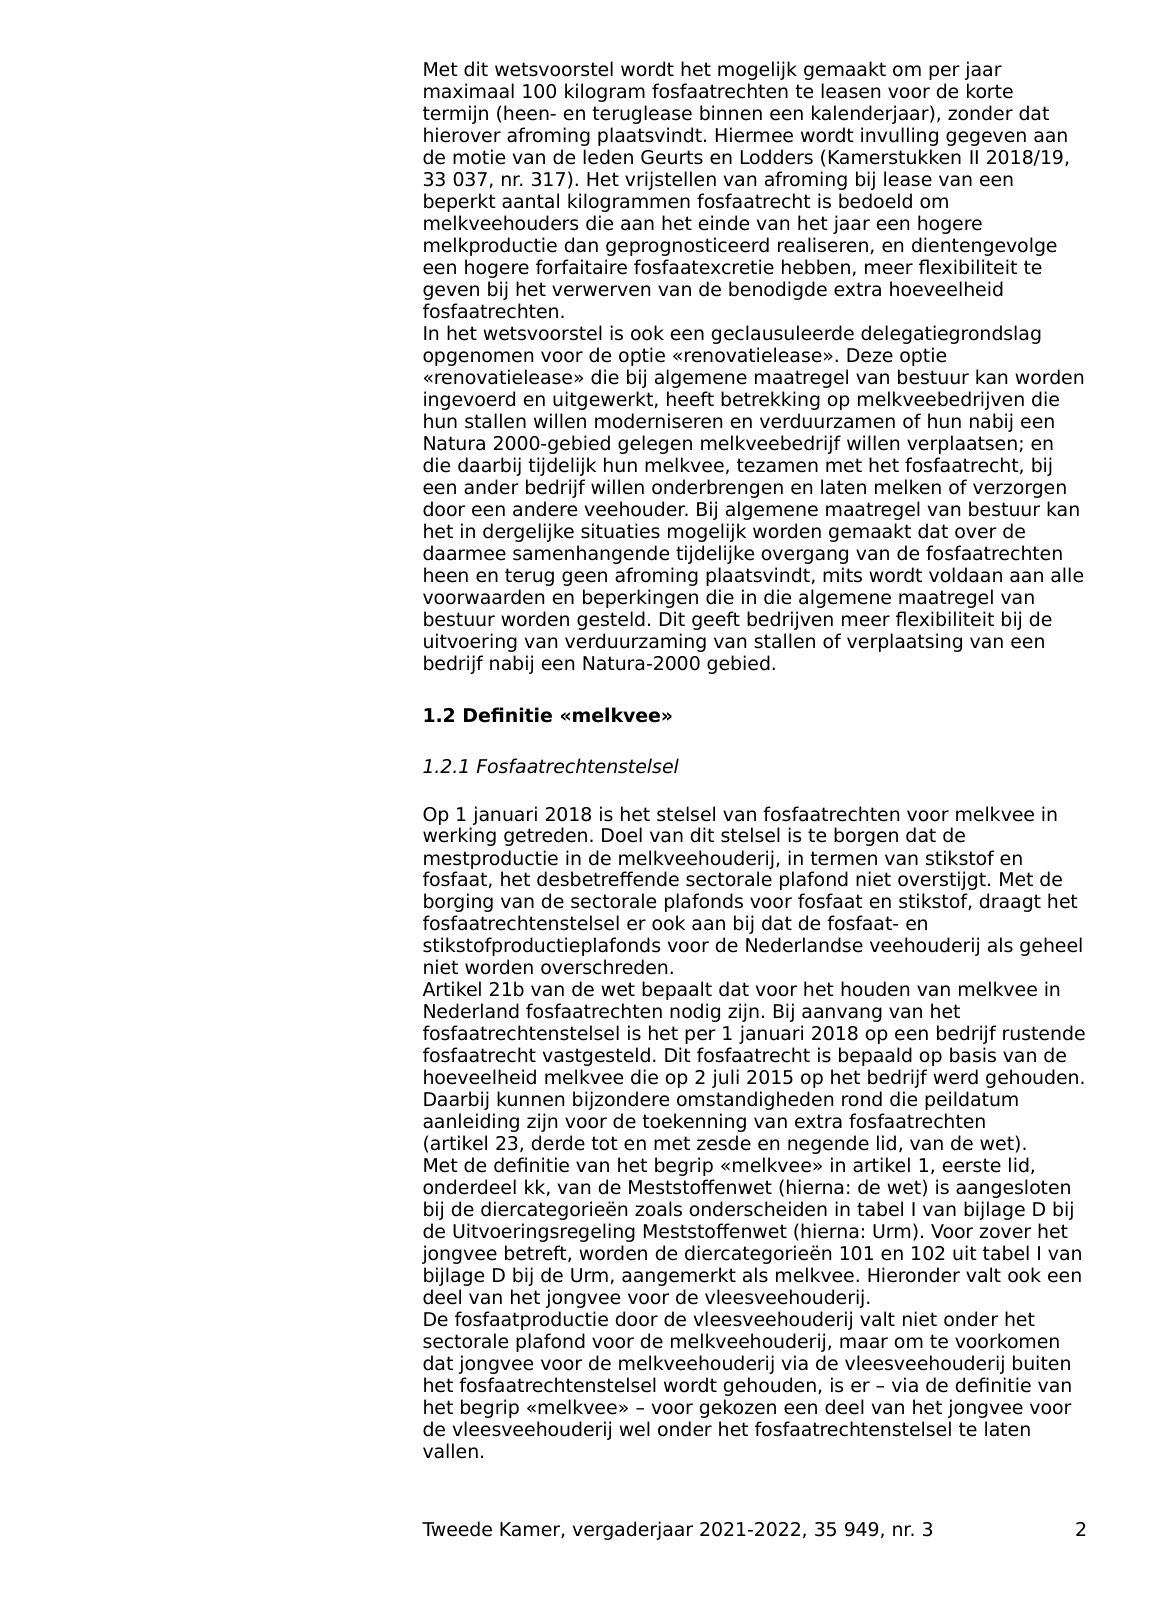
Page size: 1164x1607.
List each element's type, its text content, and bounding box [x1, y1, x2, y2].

text Met de definitie van het begrip «melkvee» in artikel 1, eerste lid, onderdeel kk, van de Meststoffenwet (hierna: de wet) is aangesloten bij de diercategorieën zoals onderscheiden in tabel I van bijlage D bij de Uitvoeringsregeling Meststoffenwet (hierna: Urm). Voor zover het jongvee betreft, worden de diercategorieën 101 en 102 uit tabel I van bijlage D bij de Urm, aangemerkt als melkvee. Hieronder valt ook een deel van het jongvee voor de vleesveehouderij. [422, 1155, 1087, 1309]
subtitle 1.2.1 Fosfaatrechtenstelsel [422, 756, 1087, 778]
text Op 1 januari 2018 is het stelsel van fosfaatrechten voor melkvee in werking getreden. Doel van dit stelsel is te borgen dat de mestproductie in de melkveehouderij, in termen van stikstof en fosfaat, het desbetreffende sectorale plafond niet overstijgt. Met de borging van de sectorale plafonds voor fosfaat en stikstof, draagt het fosfaatrechtenstelsel er ook aan bij dat de fosfaat- en stikstofproductieplafonds voor de Nederlandse veehouderij als geheel niet worden overschreden. [422, 803, 1087, 979]
text Artikel 21b van de wet bepaalt dat voor het houden van melkvee in Nederland fosfaatrechten nodig zijn. Bij aanvang van het fosfaatrechtenstelsel is het per 1 januari 2018 op een bedrijf rustende fosfaatrecht vastgesteld. Dit fosfaatrecht is bepaald op basis van de hoeveelheid melkvee die op 2 juli 2015 op het bedrijf werd gehouden. Daarbij kunnen bijzondere omstandigheden rond die peildatum aanleiding zijn voor de toekenning van extra fosfaatrechten (artikel 23, derde tot en met zesde en negende lid, van de wet). [422, 979, 1087, 1155]
text In het wetsvoorstel is ook een geclausuleerde delegatiegrondslag opgenomen voor de optie «renovatielease». Deze optie «renovatielease» die bij algemene maatregel van bestuur kan worden ingevoerd en uitgewerkt, heeft betrekking op melkveebedrijven die hun stallen willen moderniseren en verduurzamen of hun nabij een Natura 2000-gebied gelegen melkveebedrijf willen verplaatsen; en die daarbij tijdelijk hun melkvee, tezamen met het fosfaatrecht, bij een ander bedrijf willen onderbrengen en laten melken of verzorgen door een andere veehouder. Bij algemene maatregel van bestuur kan het in dergelijke situaties mogelijk worden gemaakt dat over de daarmee samenhangende tijdelijke overgang van de fosfaatrechten heen en terug geen afroming plaatsvindt, mits wordt voldaan aan alle voorwaarden en beperkingen die in die algemene maatregel van bestuur worden gesteld. Dit geeft bedrijven meer flexibiliteit bij de uitvoering van verduurzaming van stallen of verplaatsing van een bedrijf nabij een Natura-2000 gebied. [422, 323, 1087, 674]
text De fosfaatproductie door de vleesveehouderij valt niet onder het sectorale plafond voor de melkveehouderij, maar om te voorkomen dat jongvee voor de melkveehouderij via de vleesveehouderij buiten het fosfaatrechtenstelsel wordt gehouden, is er – via de definitie van het begrip «melkvee» – voor gekozen een deel van het jongvee voor de vleesveehouderij wel onder het fosfaatrechtenstelsel te laten vallen. [422, 1309, 1087, 1463]
subtitle 1.2 Definitie «melkvee» [422, 704, 1087, 726]
text Met dit wetsvoorstel wordt het mogelijk gemaakt om per jaar maximaal 100 kilogram fosfaatrechten te leasen voor de korte termijn (heen- en teruglease binnen een kalenderjaar), zonder dat hierover afroming plaatsvindt. Hiermee wordt invulling gegeven aan de motie van de leden Geurts en Lodders (Kamerstukken II 2018/19, 33 037, nr. 317). Het vrijstellen van afroming bij lease van een beperkt aantal kilogrammen fosfaatrecht is bedoeld om melkveehouders die aan het einde van het jaar een hogere melkproductie dan geprognosticeerd realiseren, en dientengevolge een hogere forfaitaire fosfaatexcretie hebben, meer flexibiliteit te geven bij het verwerven van de benodigde extra hoeveelheid fosfaatrechten. [422, 59, 1087, 323]
